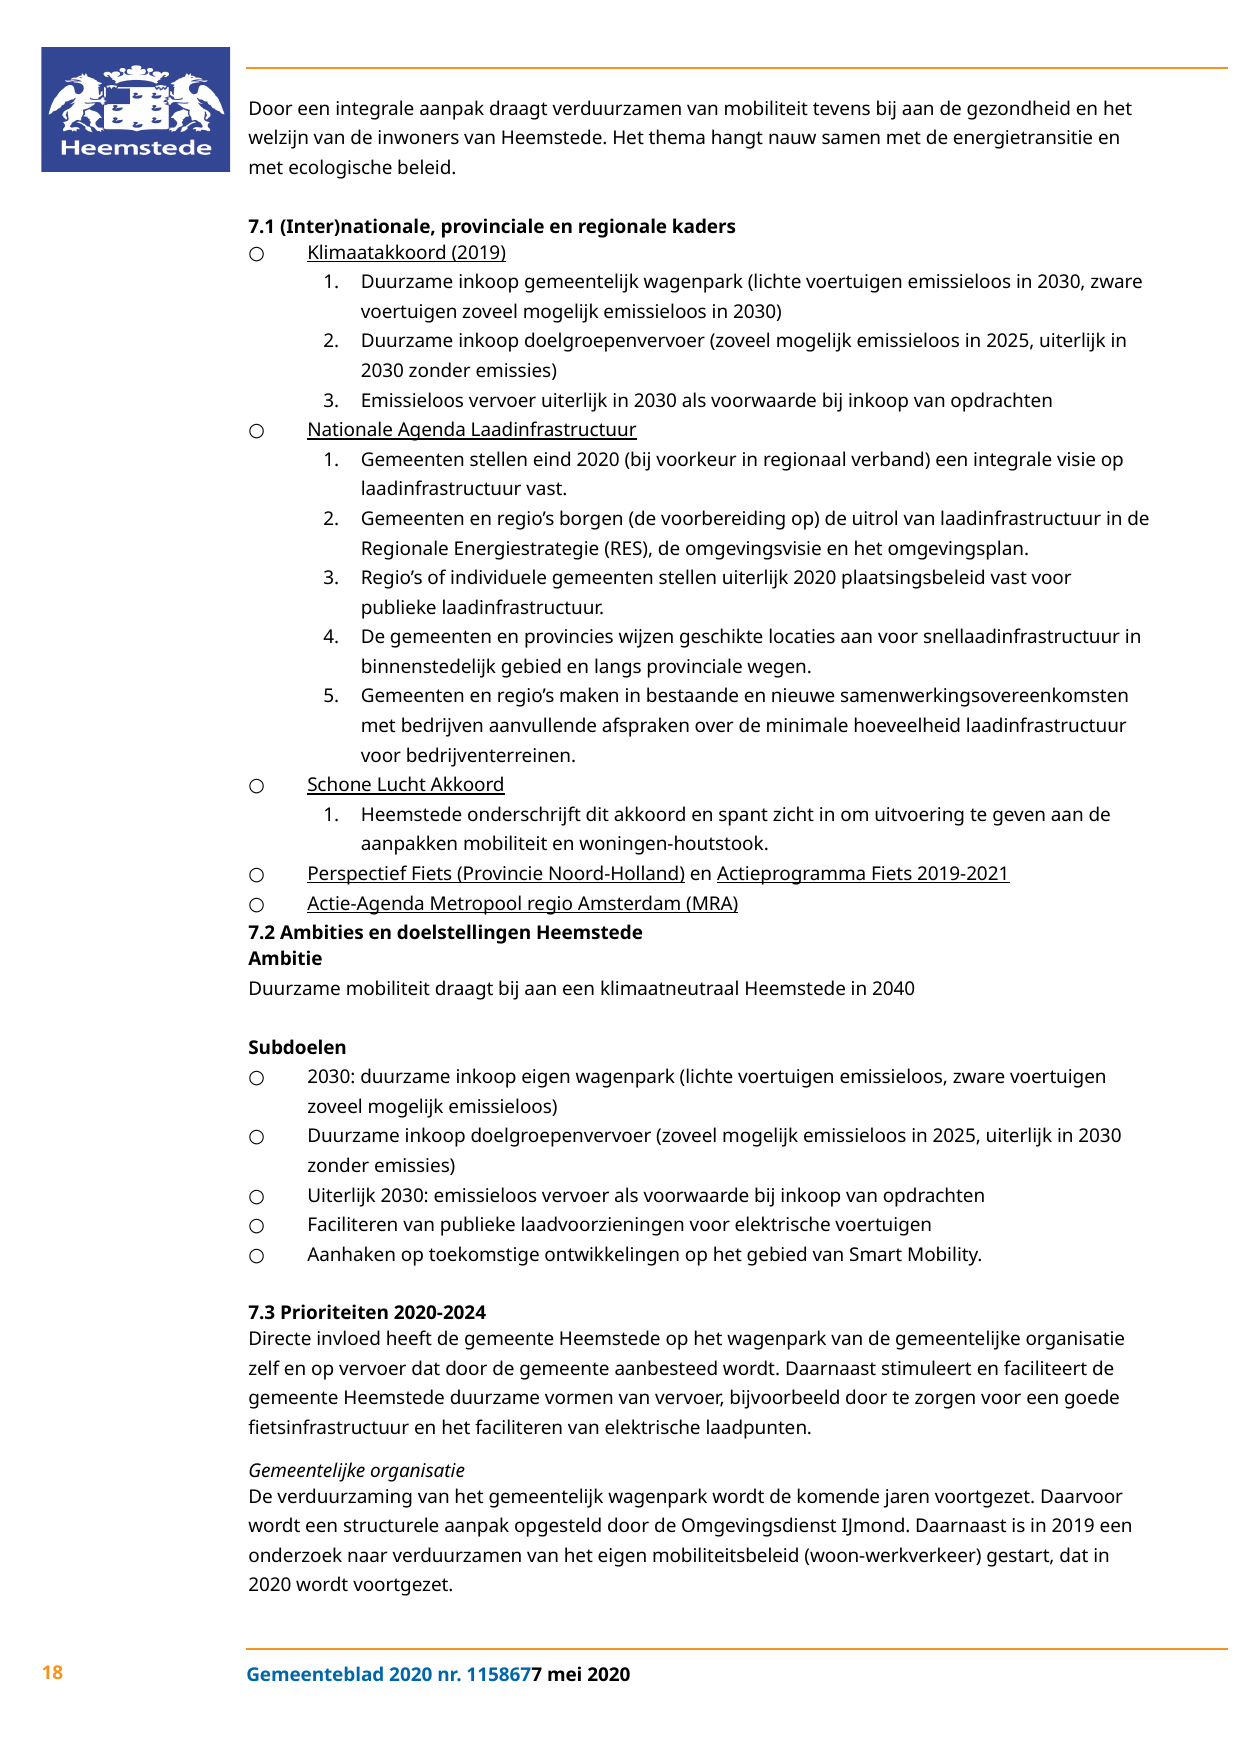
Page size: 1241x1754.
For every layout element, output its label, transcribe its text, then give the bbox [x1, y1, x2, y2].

list Heemstede onderschrijft dit akkoord en spant zicht in om uitvoering te geven aan de aanpakken mobiliteit en woningen-houtstook. [323, 801, 1152, 856]
list Regio’s of individuele gemeenten stellen uiterlijk 2020 plaatsingsbeleid vast voor publieke laadinfrastructuur. [323, 564, 1152, 619]
list Gemeenten en regio’s borgen (de voorbereiding op) de uitrol van laadinfrastructuur in de Regionale Energiestrategie (RES), de omgevingsvisie en het omgevingsplan. [323, 505, 1152, 560]
table_header Ambitie Duurzame mobiliteit draagt bij aan een klimaatneutraal Heemstede in 2040 Subdoelen 2030: duurzame inkoop eigen wagenpark (lichte voertuigen emissieloos, zware voertuigen zoveel mogelijk emissieloos) Duurzame inkoop doelgroepenvervoer (zoveel mogelijk emissieloos in 2025, uiterlijk in 2030 zonder emissies) Uiterlijk 2030: emissieloos vervoer als voorwaarde bij inkoop van opdrachten Faciliteren van publieke laadvoorzieningen voor elektrische voertuigen Aanhaken op toekomstige ontwikkelingen op het gebied van Smart Mobility. [248, 945, 1152, 1267]
list Emissieloos vervoer uiterlijk in 2030 als voorwaarde bij inkoop van opdrachten [323, 387, 1152, 412]
text Directe invloed heeft de gemeente Heemstede op het wagenpark van de gemeentelijke organisatie zelf en op vervoer dat door de gemeente aanbesteed wordt. Daarnaast stimuleert en faciliteert de gemeente Heemstede duurzame vormen van vervoer, bijvoorbeeld door te zorgen voor een goede fietsinfrastructuur en het faciliteren van elektrische laadpunten. [248, 1325, 1152, 1440]
list Perspectief Fiets (Provincie Noord-Holland) en Actieprogramma Fiets 2019-2021 [248, 860, 1152, 886]
list De gemeenten en provincies wijzen geschikte locaties aan voor snellaadinfrastructuur in binnenstedelijk gebied en langs provinciale wegen. [323, 623, 1152, 679]
text Gemeentelijke organisatie [248, 1457, 1152, 1483]
text 7.1 (Inter)nationale, provinciale en regionale kaders [248, 213, 1152, 239]
text De verduurzaming van het gemeentelijk wagenpark wordt de komende jaren voortgezet. Daarvoor wordt een structurele aanpak opgesteld door de Omgevingsdienst IJmond. Daarnaast is in 2019 een onderzoek naar verduurzamen van het eigen mobiliteitsbeleid (woon-werkverkeer) gestart, dat in 2020 wordt voortgezet. [248, 1483, 1152, 1597]
list Klimaatakkoord (2019) [248, 239, 1152, 264]
list Schone Lucht Akkoord [248, 771, 1152, 797]
list Actie-Agenda Metropool regio Amsterdam (MRA) [248, 890, 1152, 915]
picture [41, 47, 231, 172]
text Door een integrale aanpak draagt verduurzamen van mobiliteit tevens bij aan de gezondheid en het welzijn van de inwoners van Heemstede. Het thema hangt nauw samen met de energietransitie en met ecologische beleid. [248, 95, 1152, 180]
list Nationale Agenda Laadinfrastructuur [248, 416, 1152, 442]
list Duurzame inkoop gemeentelijk wagenpark (lichte voertuigen emissieloos in 2030, zware voertuigen zoveel mogelijk emissieloos in 2030) [323, 268, 1152, 324]
text 7.3 Prioriteiten 2020-2024 [248, 1299, 1152, 1325]
list Gemeenten en regio’s maken in bestaande en nieuwe samenwerkingsovereenkomsten met bedrijven aanvullende afspraken over de minimale hoeveelheid laadinfrastructuur voor bedrijventerreinen. [323, 683, 1152, 767]
text 7.2 Ambities en doelstellingen Heemstede [248, 919, 1152, 945]
list Gemeenten stellen eind 2020 (bij voorkeur in regionaal verband) een integrale visie op laadinfrastructuur vast. [323, 446, 1152, 501]
list Duurzame inkoop doelgroepenvervoer (zoveel mogelijk emissieloos in 2025, uiterlijk in 2030 zonder emissies) [323, 328, 1152, 383]
